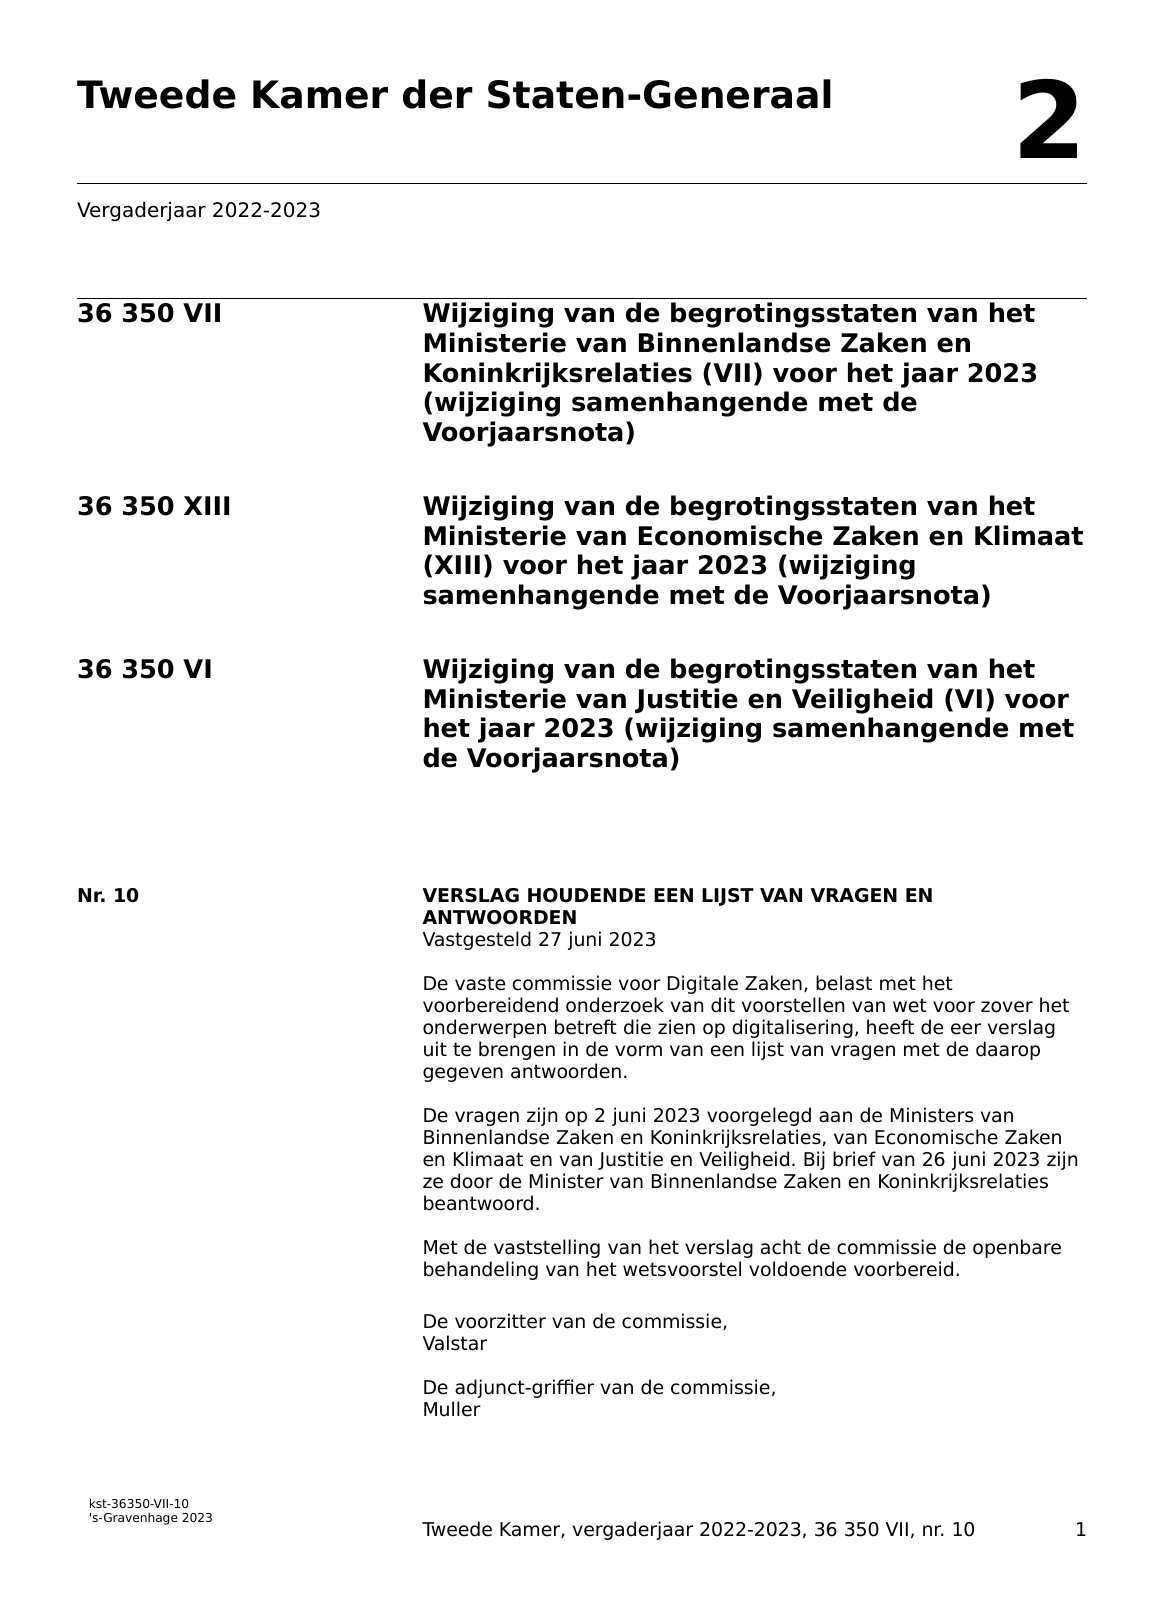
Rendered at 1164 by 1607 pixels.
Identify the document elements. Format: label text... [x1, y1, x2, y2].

table_header 2 [886, 59, 1087, 183]
text 's-Gravenhage 2023 [88, 1511, 323, 1525]
subtitle 36 350 XIII Wijziging van de begrotingsstaten van het Ministerie van Economische Zaken en Klimaat (XIII) voor het jaar 2023 (wijziging samenhangende met de Voorjaarsnota) [77, 492, 1087, 611]
table_cell Vergaderjaar 2022-2023 [77, 184, 1087, 298]
subtitle 36 350 VI Wijziging van de begrotingsstaten van het Ministerie van Justitie en Veiligheid (VI) voor het jaar 2023 (wijziging samenhangende met de Voorjaarsnota) [77, 655, 1087, 774]
text De voorzitter van de commissie, Valstar [422, 1311, 1087, 1355]
text kst-36350-VII-10 [88, 1497, 323, 1511]
text De vragen zijn op 2 juni 2023 voorgelegd aan de Ministers van Binnenlandse Zaken en Koninkrijksrelaties, van Economische Zaken en Klimaat en van Justitie en Veiligheid. Bij brief van 26 juni 2023 zijn ze door de Minister van Binnenlandse Zaken en Koninkrijksrelaties beantwoord. [422, 1105, 1087, 1215]
text De adjunct-griffier van de commissie, Muller [422, 1377, 1087, 1421]
text De vaste commissie voor Digitale Zaken, belast met het voorbereidend onderzoek van dit voorstellen van wet voor zover het onderwerpen betreft die zien op digitalisering, heeft de eer verslag uit te brengen in de vorm van een lijst van vragen met de daarop gegeven antwoorden. [422, 973, 1087, 1083]
subtitle 36 350 VII Wijziging van de begrotingsstaten van het Ministerie van Binnenlandse Zaken en Koninkrijksrelaties (VII) voor het jaar 2023 (wijziging samenhangende met de Voorjaarsnota) [77, 299, 1087, 447]
text Vastgesteld 27 juni 2023 [422, 929, 1087, 951]
text Met de vaststelling van het verslag acht de commissie de openbare behandeling van het wetsvoorstel voldoende voorbereid. [422, 1237, 1087, 1281]
table_header Tweede Kamer der Staten-Generaal [77, 59, 886, 183]
subtitle Nr. 10 VERSLAG HOUDENDE EEN LIJST VAN VRAGEN EN ANTWOORDEN [77, 885, 1087, 929]
